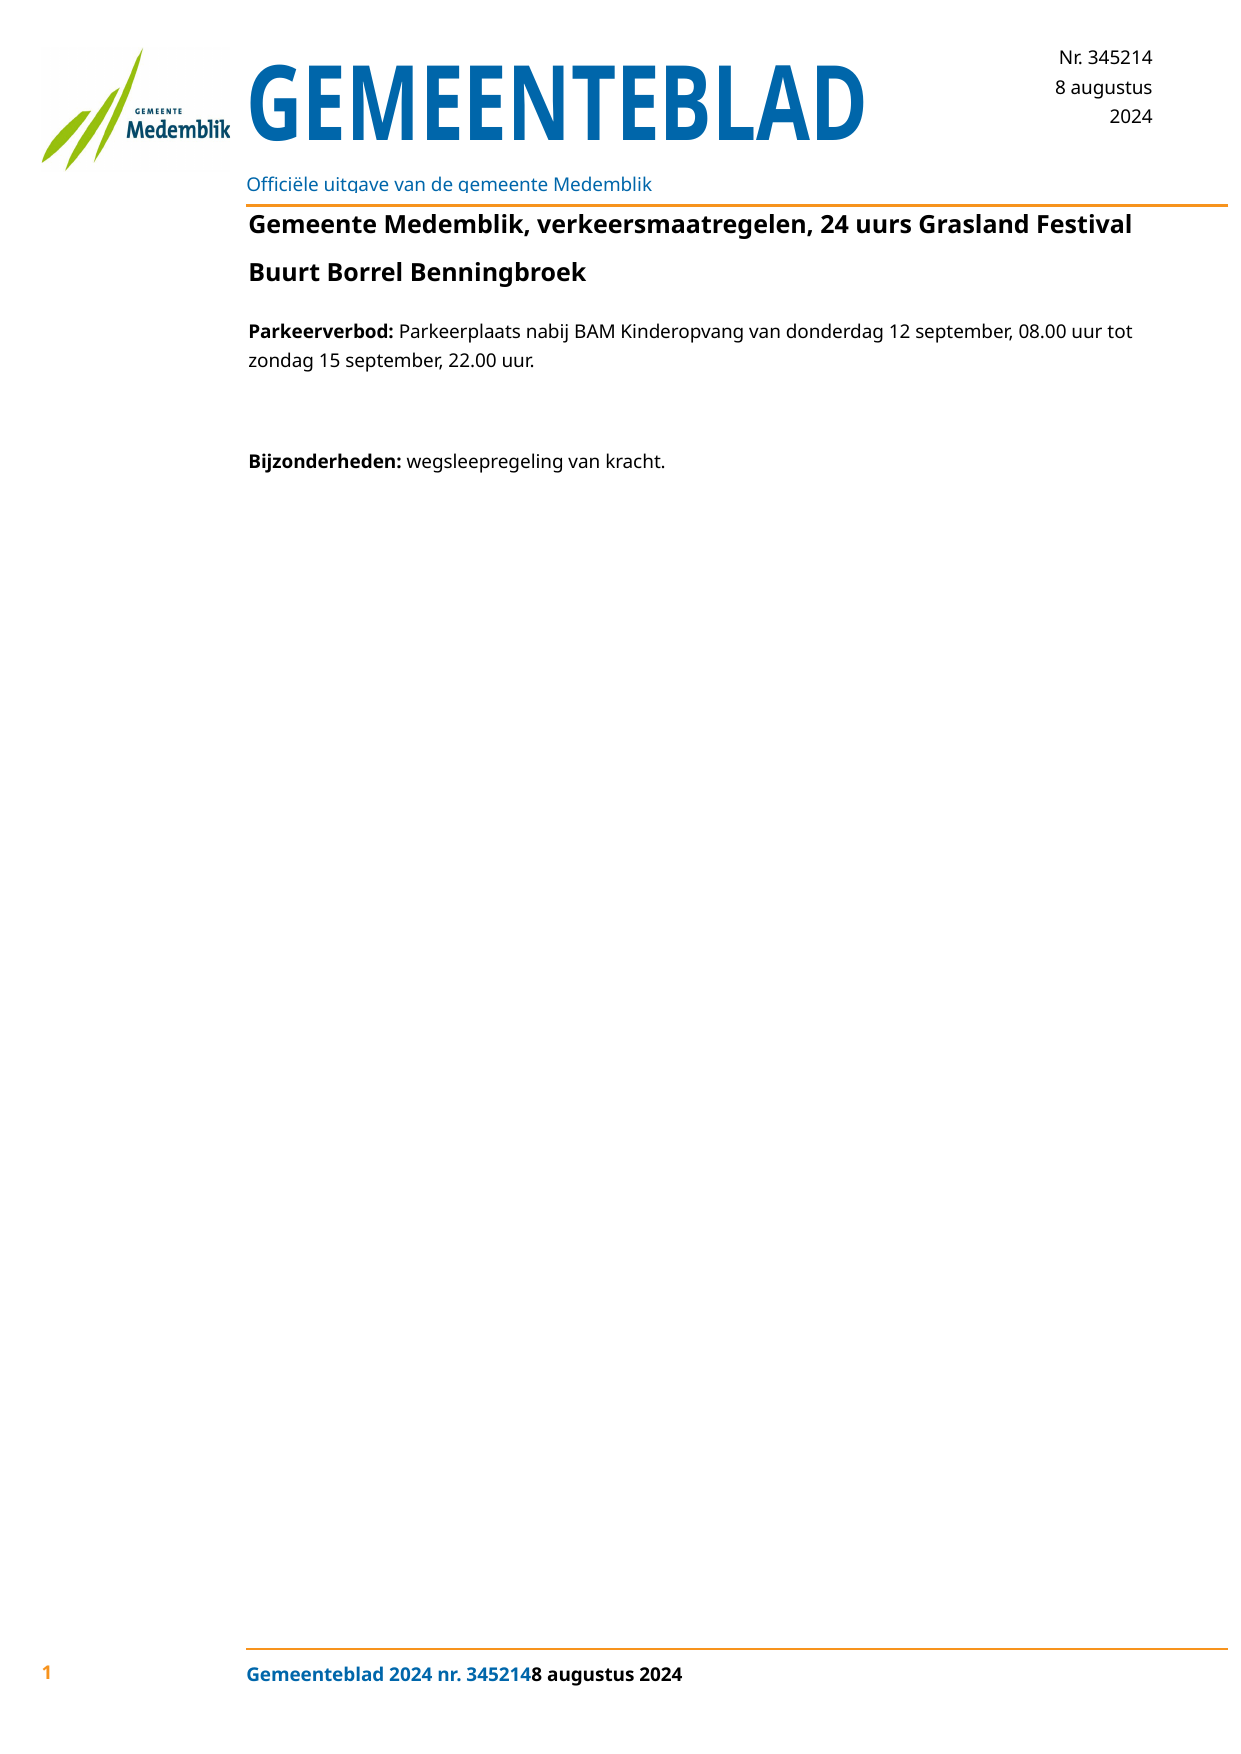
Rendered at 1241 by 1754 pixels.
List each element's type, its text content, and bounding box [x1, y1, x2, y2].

text Bijzonderheden: wegsleepregeling van kracht. [248, 448, 1152, 474]
text Parkeerverbod: Parkeerplaats nabij BAM Kinderopvang van donderdag 12 september, 08.00 uur tot zondag 15 september, 22.00 uur. [248, 318, 1152, 373]
picture [41, 47, 231, 172]
text Gemeente Medemblik, verkeersmaatregelen, 24 uurs Grasland Festival Buurt Borrel Benningbroek [248, 207, 1152, 288]
